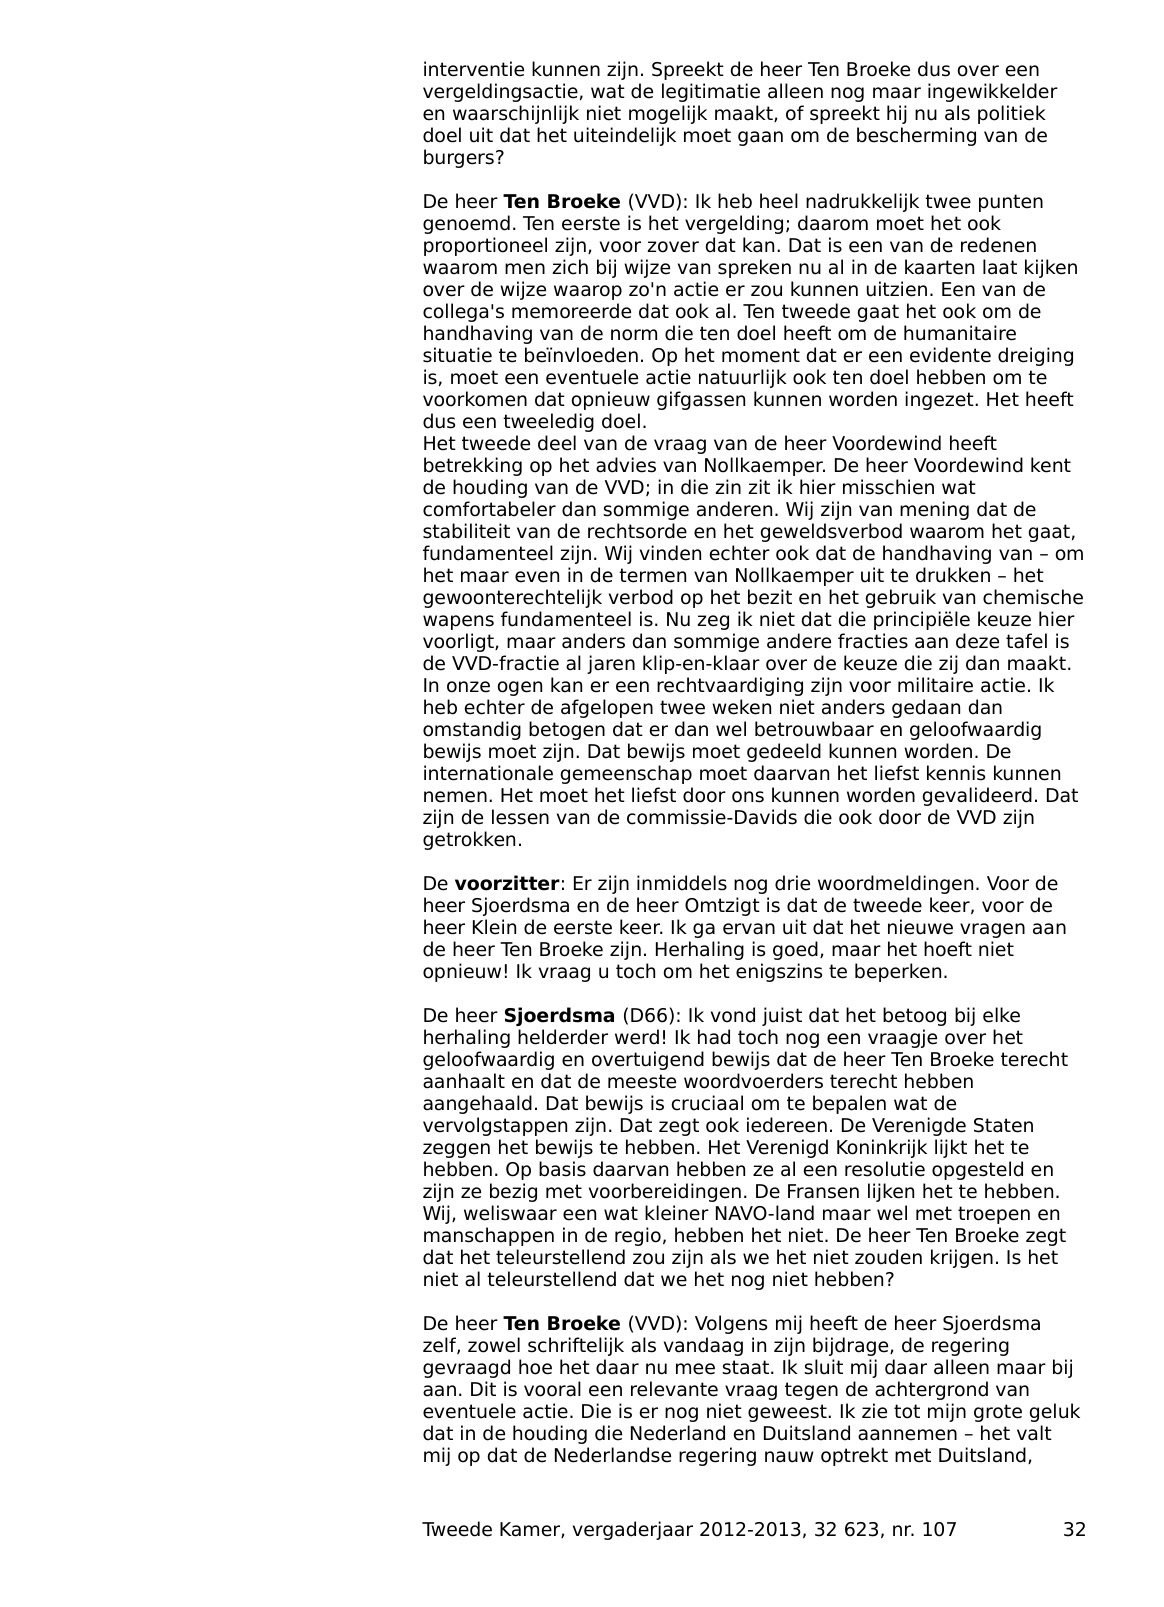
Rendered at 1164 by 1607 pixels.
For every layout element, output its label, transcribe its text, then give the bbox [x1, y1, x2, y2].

text De voorzitter: Er zijn inmiddels nog drie woordmeldingen. Voor de heer Sjoerdsma en de heer Omtzigt is dat de tweede keer, voor de heer Klein de eerste keer. Ik ga ervan uit dat het nieuwe vragen aan de heer Ten Broeke zijn. Herhaling is goed, maar het hoeft niet opnieuw! Ik vraag u toch om het enigszins te beperken. [422, 873, 1087, 983]
text De heer Ten Broeke (VVD): Volgens mij heeft de heer Sjoerdsma zelf, zowel schriftelijk als vandaag in zijn bijdrage, de regering gevraagd hoe het daar nu mee staat. Ik sluit mij daar alleen maar bij aan. Dit is vooral een relevante vraag tegen de achtergrond van eventuele actie. Die is er nog niet geweest. Ik zie tot mijn grote geluk dat in de houding die Nederland en Duitsland aannemen – het valt mij op dat de Nederlandse regering nauw optrekt met Duitsland, [422, 1313, 1087, 1467]
text De heer Sjoerdsma (D66): Ik vond juist dat het betoog bij elke herhaling helderder werd! Ik had toch nog een vraagje over het geloofwaardig en overtuigend bewijs dat de heer Ten Broeke terecht aanhaalt en dat de meeste woordvoerders terecht hebben aangehaald. Dat bewijs is cruciaal om te bepalen wat de vervolgstappen zijn. Dat zegt ook iedereen. De Verenigde Staten zeggen het bewijs te hebben. Het Verenigd Koninkrijk lijkt het te hebben. Op basis daarvan hebben ze al een resolutie opgesteld en zijn ze bezig met voorbereidingen. De Fransen lijken het te hebben. Wij, weliswaar een wat kleiner NAVO-land maar wel met troepen en manschappen in de regio, hebben het niet. De heer Ten Broeke zegt dat het teleurstellend zou zijn als we het niet zouden krijgen. Is het niet al teleurstellend dat we het nog niet hebben? [422, 1005, 1087, 1291]
text De heer Ten Broeke (VVD): Ik heb heel nadrukkelijk twee punten genoemd. Ten eerste is het vergelding; daarom moet het ook proportioneel zijn, voor zover dat kan. Dat is een van de redenen waarom men zich bij wijze van spreken nu al in de kaarten laat kijken over de wijze waarop zo'n actie er zou kunnen uitzien. Een van de collega's memoreerde dat ook al. Ten tweede gaat het ook om de handhaving van de norm die ten doel heeft om de humanitaire situatie te beïnvloeden. Op het moment dat er een evidente dreiging is, moet een eventuele actie natuurlijk ook ten doel hebben om te voorkomen dat opnieuw gifgassen kunnen worden ingezet. Het heeft dus een tweeledig doel. [422, 191, 1087, 433]
text Het tweede deel van de vraag van de heer Voordewind heeft betrekking op het advies van Nollkaemper. De heer Voordewind kent de houding van de VVD; in die zin zit ik hier misschien wat comfortabeler dan sommige anderen. Wij zijn van mening dat de stabiliteit van de rechtsorde en het geweldsverbod waarom het gaat, fundamenteel zijn. Wij vinden echter ook dat de handhaving van – om het maar even in de termen van Nollkaemper uit te drukken – het gewoonterechtelijk verbod op het bezit en het gebruik van chemische wapens fundamenteel is. Nu zeg ik niet dat die principiële keuze hier voorligt, maar anders dan sommige andere fracties aan deze tafel is de VVD-fractie al jaren klip-en-klaar over de keuze die zij dan maakt. In onze ogen kan er een rechtvaardiging zijn voor militaire actie. Ik heb echter de afgelopen twee weken niet anders gedaan dan omstandig betogen dat er dan wel betrouwbaar en geloofwaardig bewijs moet zijn. Dat bewijs moet gedeeld kunnen worden. De internationale gemeenschap moet daarvan het liefst kennis kunnen nemen. Het moet het liefst door ons kunnen worden gevalideerd. Dat zijn de lessen van de commissie-Davids die ook door de VVD zijn getrokken. [422, 433, 1087, 851]
text interventie kunnen zijn. Spreekt de heer Ten Broeke dus over een vergeldingsactie, wat de legitimatie alleen nog maar ingewikkelder en waarschijnlijk niet mogelijk maakt, of spreekt hij nu als politiek doel uit dat het uiteindelijk moet gaan om de bescherming van de burgers? [422, 59, 1087, 169]
